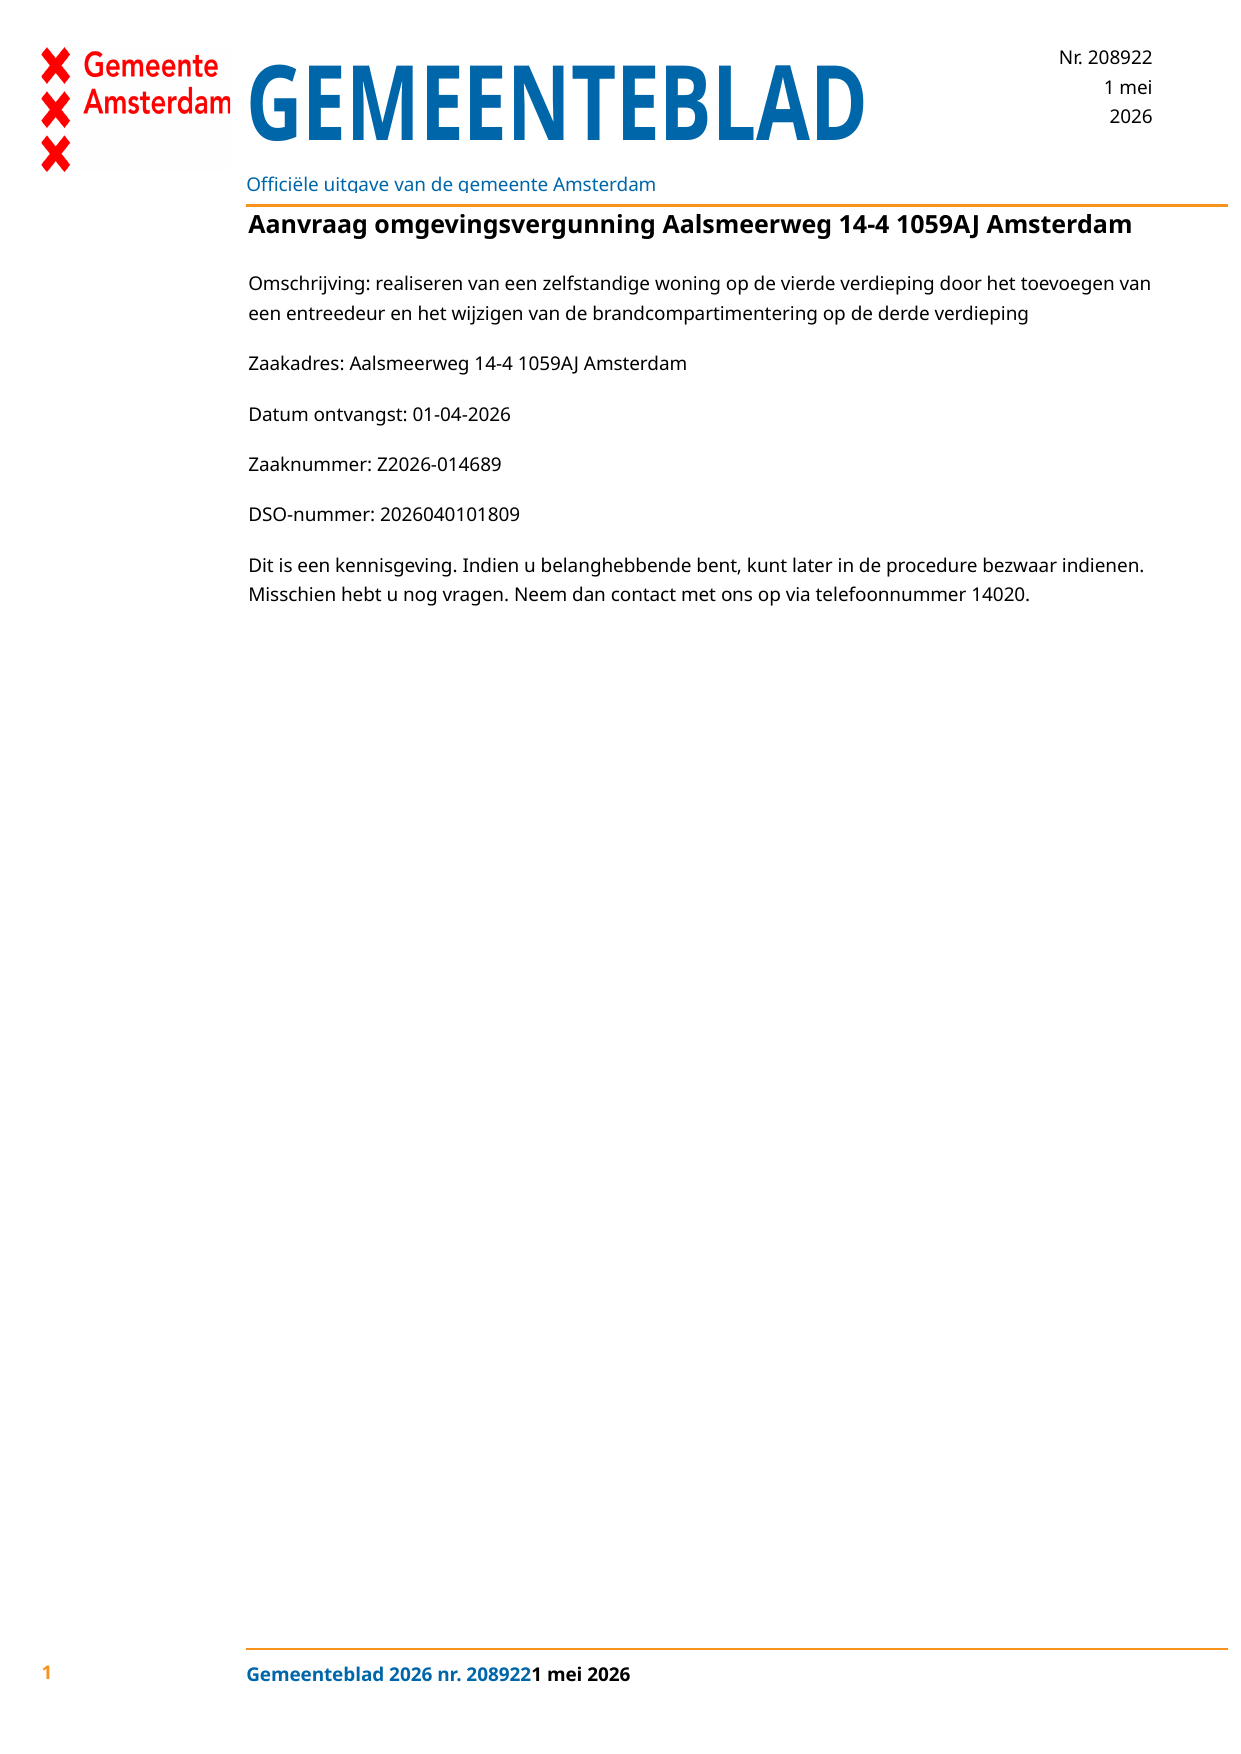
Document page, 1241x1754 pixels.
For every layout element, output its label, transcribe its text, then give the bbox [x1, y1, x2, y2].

text Omschrijving: realiseren van een zelfstandige woning op de vierde verdieping door het toevoegen van een entreedeur en het wijzigen van de brandcompartimentering op de derde verdieping [248, 270, 1152, 326]
text DSO-nummer: 2026040101809 [248, 502, 1152, 527]
picture [41, 47, 231, 172]
text Datum ontvangst: 01-04-2026 [248, 401, 1152, 426]
text Dit is een kennisgeving. Indien u belanghebbende bent, kunt later in de procedure bezwaar indienen. Misschien hebt u nog vragen. Neem dan contact met ons op via telefoonnummer 14020. [248, 552, 1152, 607]
text Zaakadres: Aalsmeerweg 14-4 1059AJ Amsterdam [248, 350, 1152, 376]
text Aanvraag omgevingsvergunning Aalsmeerweg 14-4 1059AJ Amsterdam [248, 207, 1152, 241]
text Zaaknummer: Z2026-014689 [248, 451, 1152, 477]
